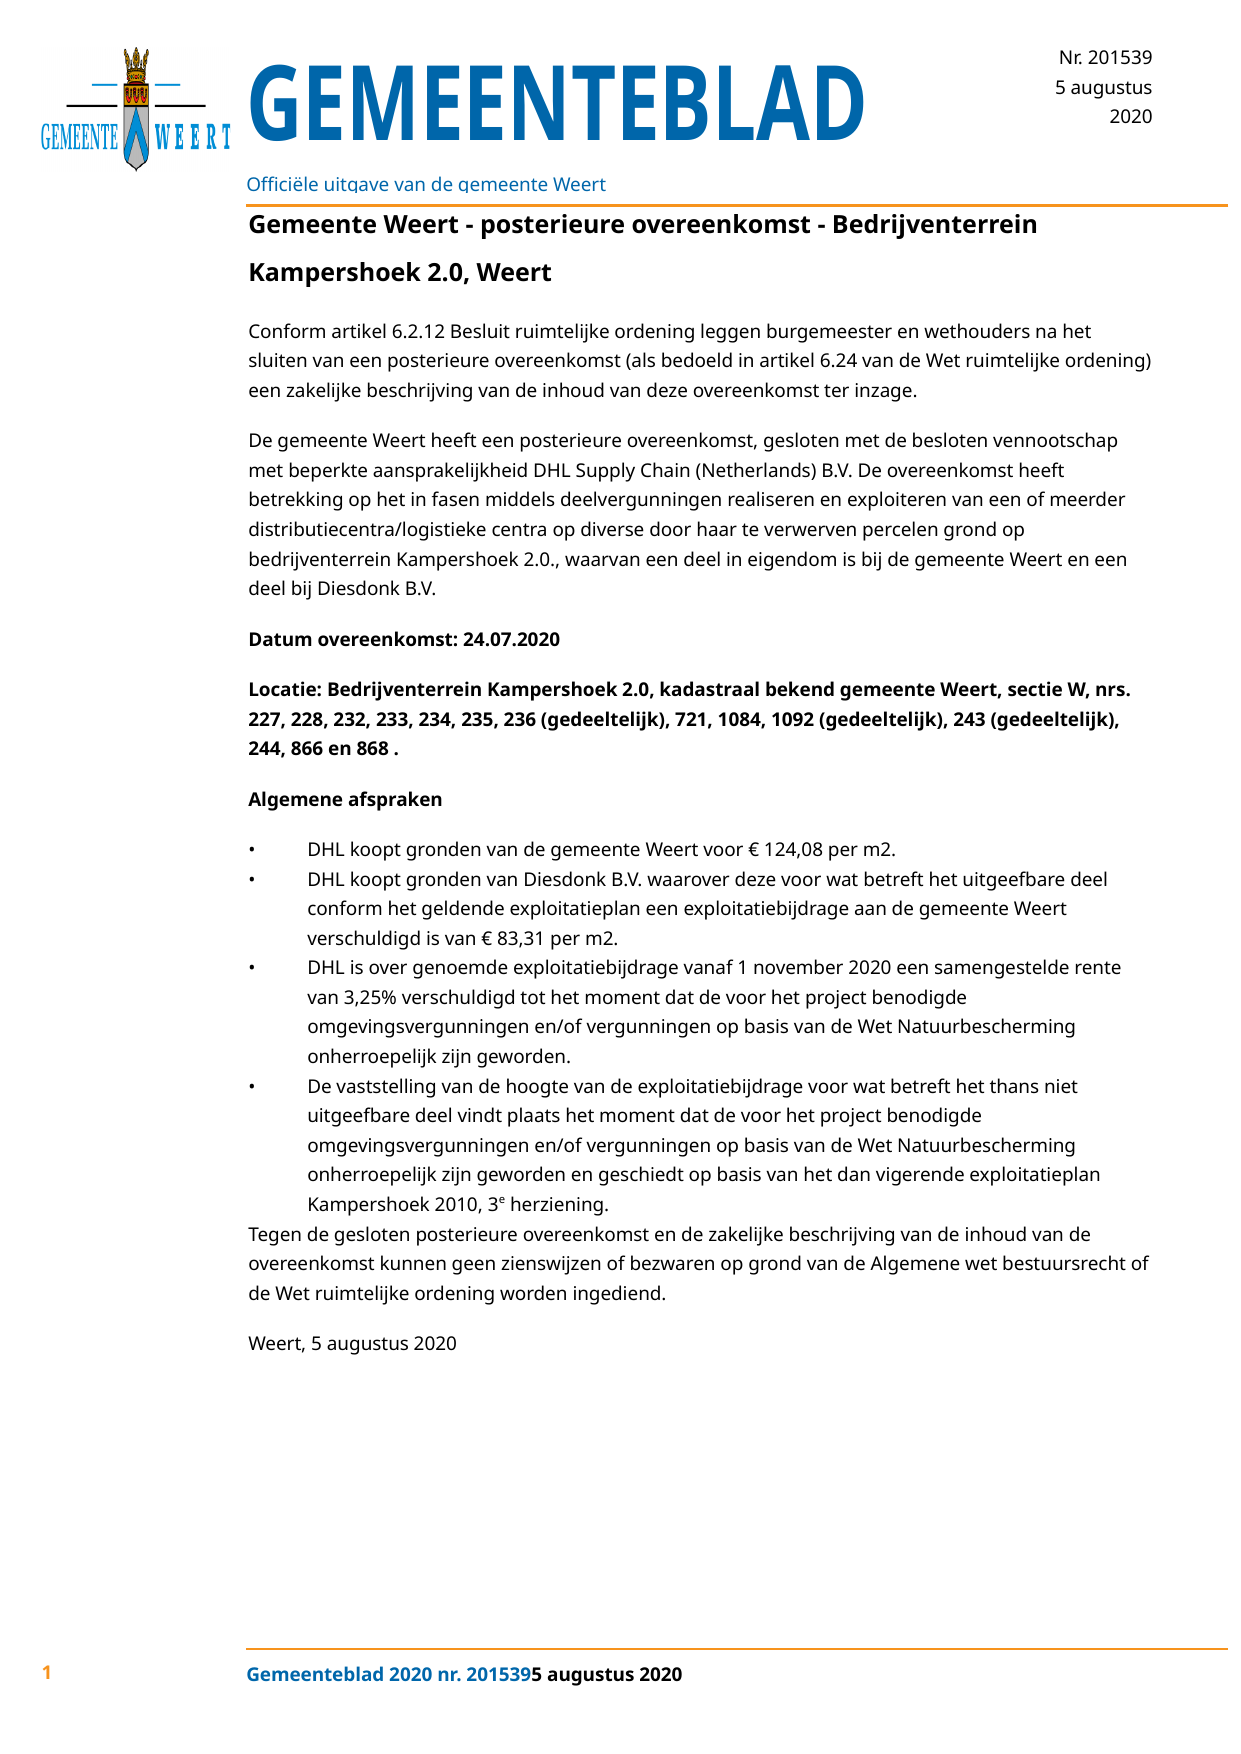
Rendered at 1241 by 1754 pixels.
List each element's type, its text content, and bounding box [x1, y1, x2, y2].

text Algemene afspraken [248, 786, 1152, 812]
list DHL koopt gronden van Diesdonk B.V. waarover deze voor wat betreft het uitgeefbare deel conform het geldende exploitatieplan een exploitatiebijdrage aan de gemeente Weert verschuldigd is van € 83,31 per m2. [248, 866, 1152, 951]
text Datum overeenkomst: 24.07.2020 [248, 626, 1152, 652]
list DHL koopt gronden van de gemeente Weert voor € 124,08 per m2. [248, 836, 1152, 862]
picture [41, 47, 231, 172]
text Gemeente Weert - posterieure overeenkomst - Bedrijventerrein Kampershoek 2.0, Weert [248, 207, 1152, 288]
list DHL is over genoemde exploitatiebijdrage vanaf 1 november 2020 een samengestelde rente van 3,25% verschuldigd tot het moment dat de voor het project benodigde omgevingsvergunningen en/of vergunningen op basis van de Wet Natuurbescherming onherroepelijk zijn geworden. [248, 954, 1152, 1069]
text Tegen de gesloten posterieure overeenkomst en de zakelijke beschrijving van de inhoud van de overeenkomst kunnen geen zienswijzen of bezwaren op grond van de Algemene wet bestuursrecht of de Wet ruimtelijke ordening worden ingediend. [248, 1221, 1152, 1306]
list De vaststelling van de hoogte van de exploitatiebijdrage voor wat betreft het thans niet uitgeefbare deel vindt plaats het moment dat de voor het project benodigde omgevingsvergunningen en/of vergunningen op basis van de Wet Natuurbescherming onherroepelijk zijn geworden en geschiedt op basis van het dan vigerende exploitatieplan Kampershoek 2010, 3e herziening. [248, 1073, 1152, 1217]
text Conform artikel 6.2.12 Besluit ruimtelijke ordening leggen burgemeester en wethouders na het sluiten van een posterieure overeenkomst (als bedoeld in artikel 6.24 van de Wet ruimtelijke ordening) een zakelijke beschrijving van de inhoud van deze overeenkomst ter inzage. [248, 318, 1152, 403]
text Locatie: Bedrijventerrein Kampershoek 2.0, kadastraal bekend gemeente Weert, sectie W, nrs. 227, 228, 232, 233, 234, 235, 236 (gedeeltelijk), 721, 1084, 1092 (gedeeltelijk), 243 (gedeeltelijk), 244, 866 en 868 . [248, 676, 1152, 761]
text Weert, 5 augustus 2020 [248, 1330, 1152, 1356]
text De gemeente Weert heeft een posterieure overeenkomst, gesloten met de besloten vennootschap met beperkte aansprakelijkheid DHL Supply Chain (Netherlands) B.V. De overeenkomst heeft betrekking op het in fasen middels deelvergunningen realiseren en exploiteren van een of meerder distributiecentra/logistieke centra op diverse door haar te verwerven percelen grond op bedrijventerrein Kampershoek 2.0., waarvan een deel in eigendom is bij de gemeente Weert en een deel bij Diesdonk B.V. [248, 427, 1152, 601]
